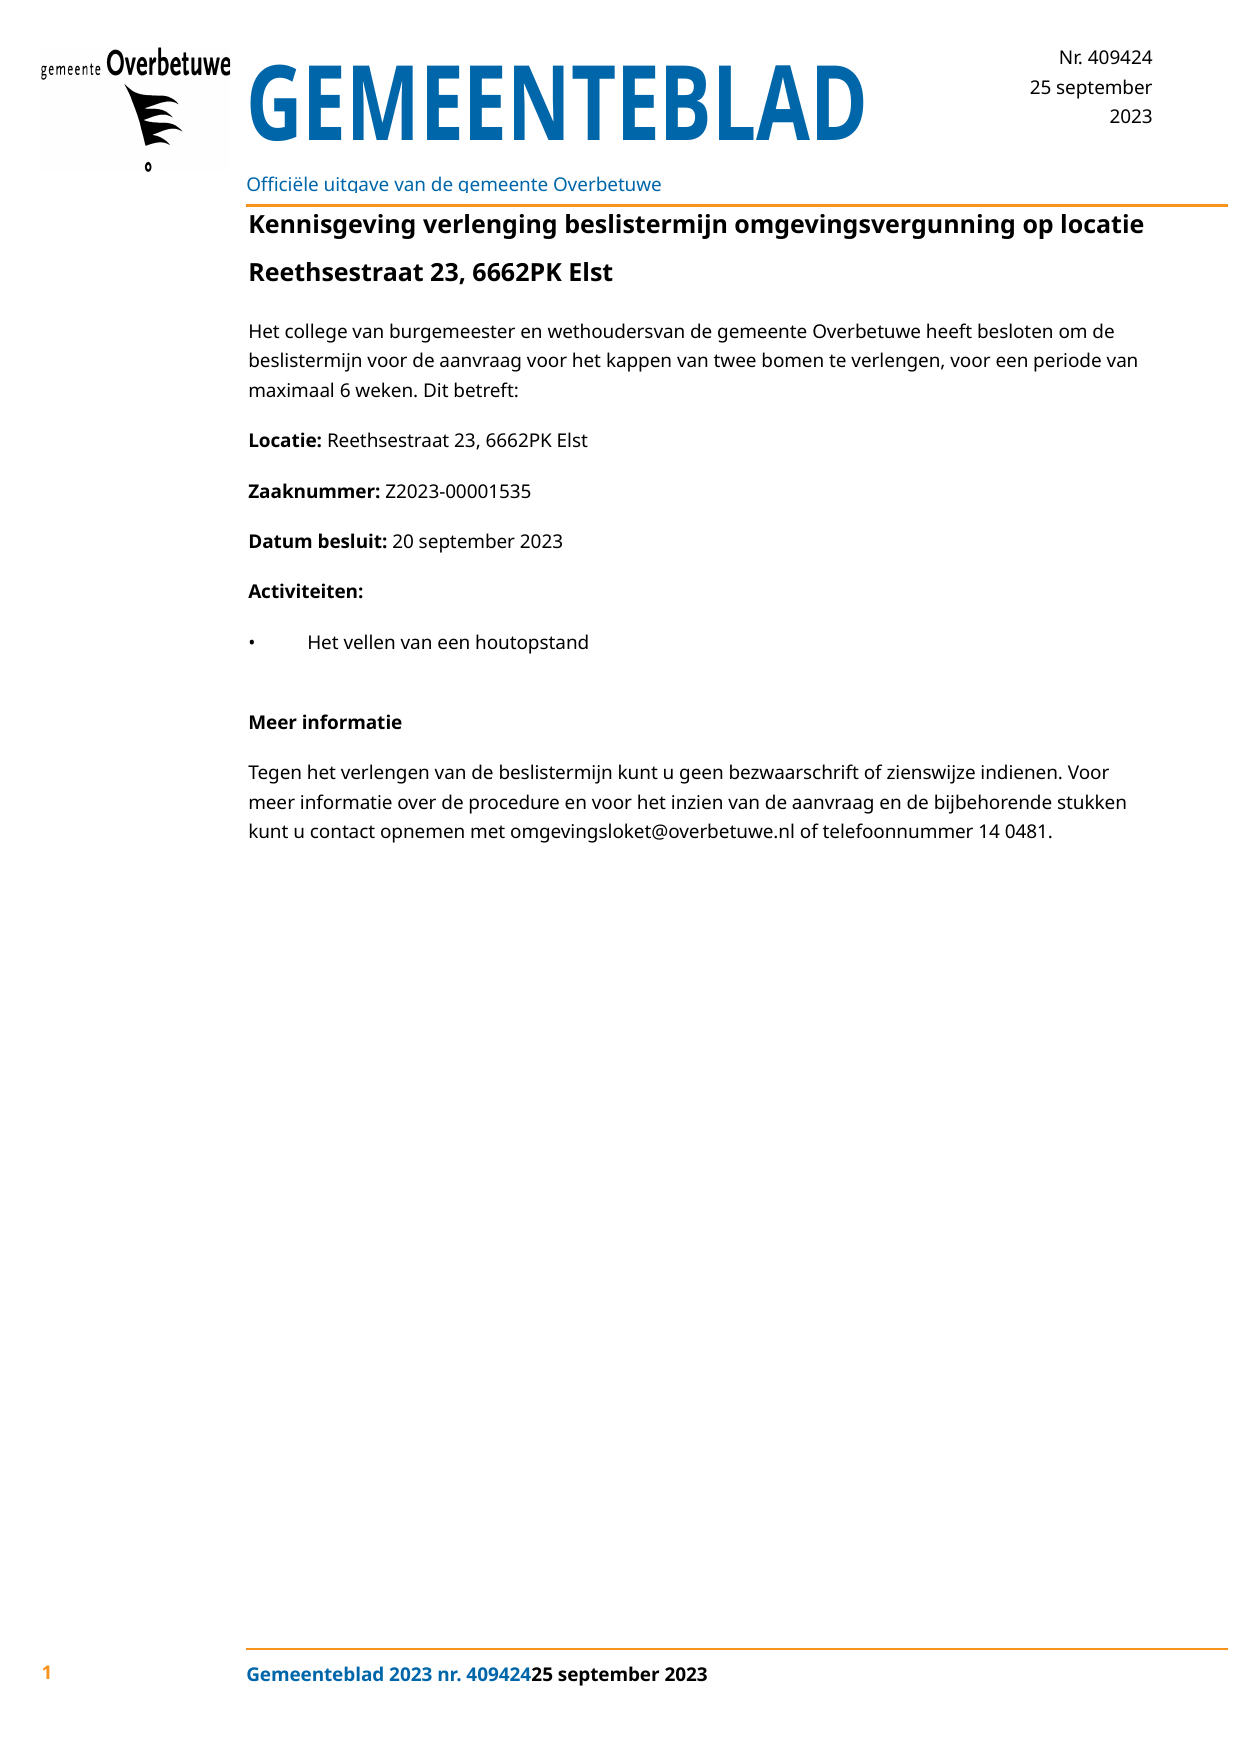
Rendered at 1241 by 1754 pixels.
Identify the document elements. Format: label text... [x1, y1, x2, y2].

text Activiteiten: [248, 579, 1152, 604]
text Tegen het verlengen van de beslistermijn kunt u geen bezwaarschrift of zienswijze indienen. Voor meer informatie over de procedure en voor het inzien van de aanvraag en de bijbehorende stukken kunt u contact opnemen met omgevingsloket@overbetuwe.nl of telefoonnummer 14 0481. [248, 759, 1152, 844]
text Kennisgeving verlenging beslistermijn omgevingsvergunning op locatie Reethsestraat 23, 6662PK Elst [248, 207, 1152, 288]
text Het college van burgemeester en wethoudersvan de gemeente Overbetuwe heeft besloten om de beslistermijn voor de aanvraag voor het kappen van twee bomen te verlengen, voor een periode van maximaal 6 weken. Dit betreft: [248, 318, 1152, 403]
text Meer informatie [248, 709, 1152, 735]
text Datum besluit: 20 september 2023 [248, 528, 1152, 554]
text Zaaknummer: Z2023-00001535 [248, 478, 1152, 504]
list Het vellen van een houtopstand [248, 629, 1152, 655]
text Locatie: Reethsestraat 23, 6662PK Elst [248, 427, 1152, 453]
picture [41, 47, 231, 172]
